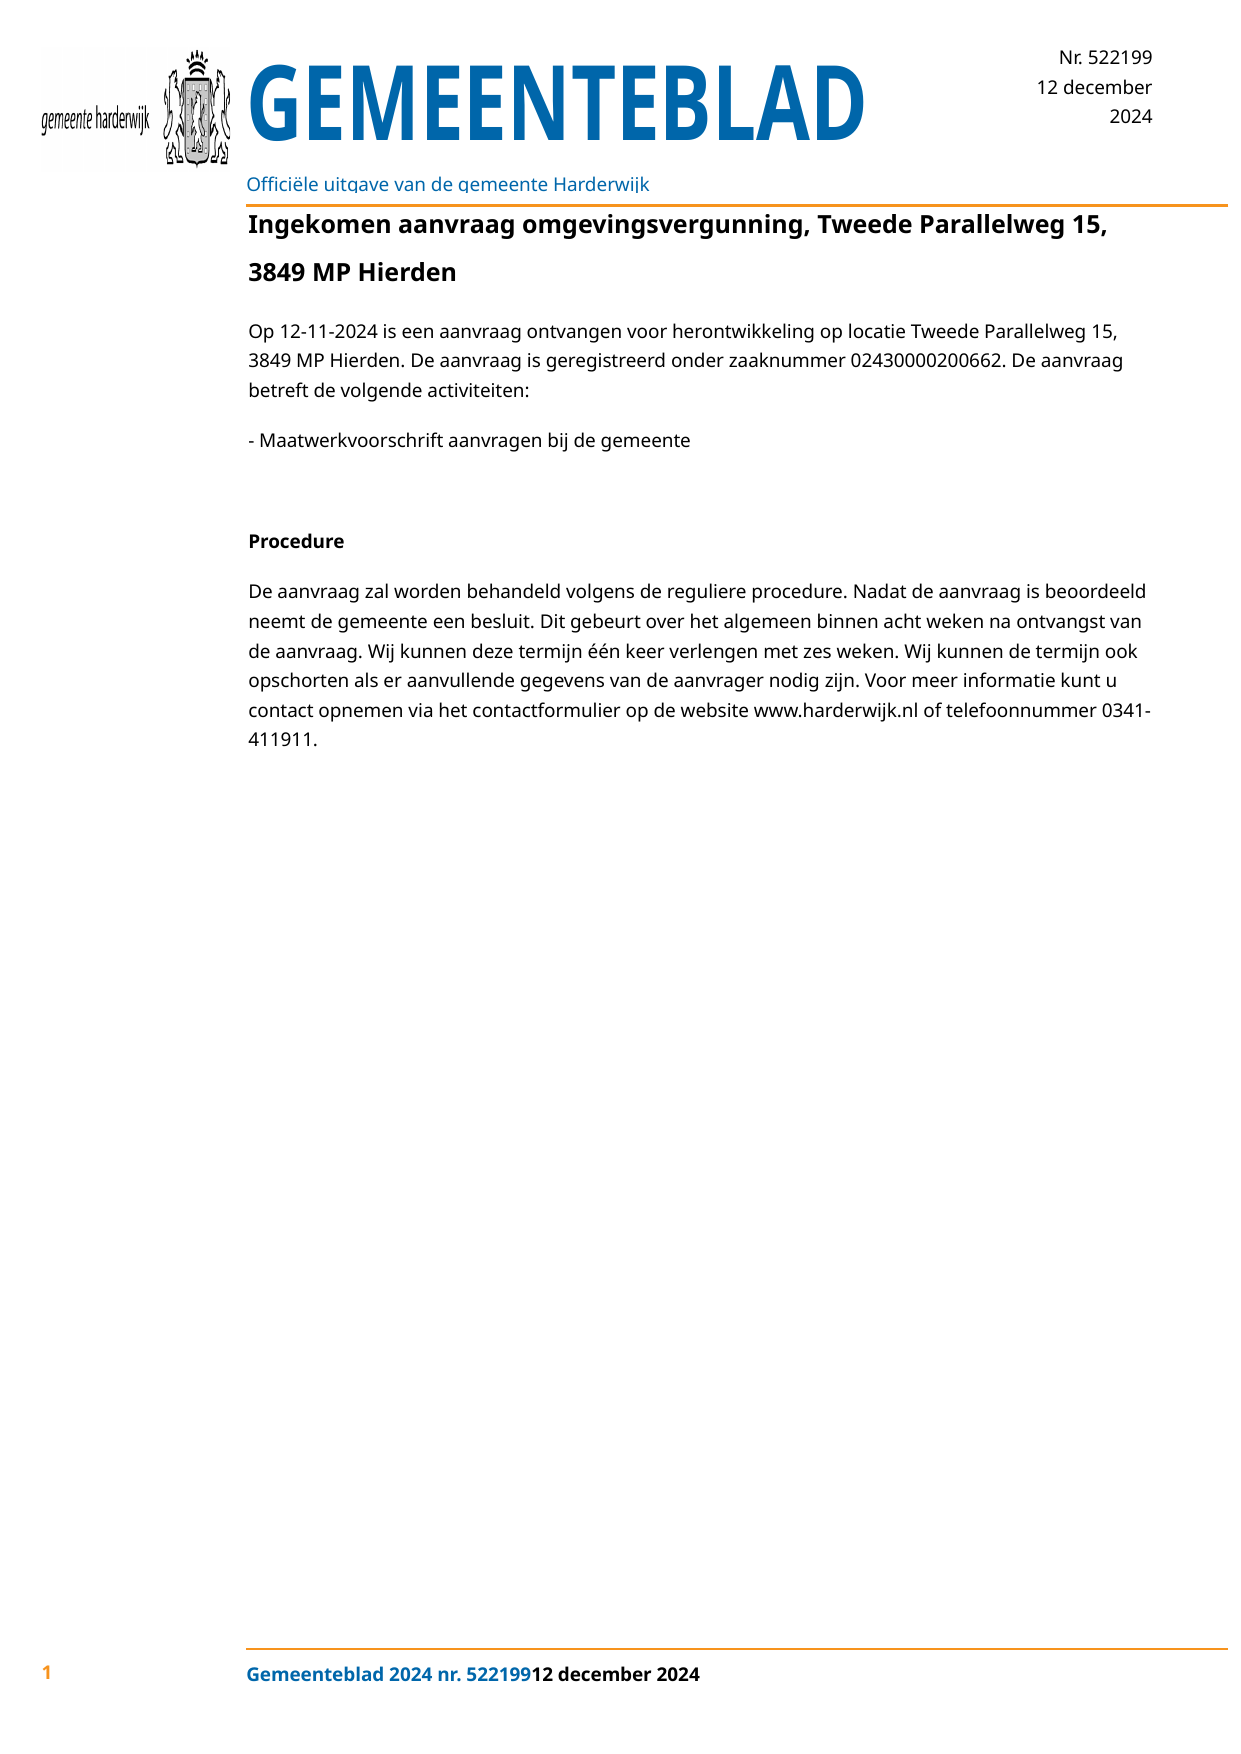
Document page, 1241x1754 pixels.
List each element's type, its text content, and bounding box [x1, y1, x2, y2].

text Op 12-11-2024 is een aanvraag ontvangen voor herontwikkeling op locatie Tweede Parallelweg 15, 3849 MP Hierden. De aanvraag is geregistreerd onder zaaknummer 02430000200662. De aanvraag betreft de volgende activiteiten: [248, 318, 1152, 403]
text Procedure [248, 528, 1152, 554]
text Ingekomen aanvraag omgevingsvergunning, Tweede Parallelweg 15, 3849 MP Hierden [248, 207, 1152, 288]
text - Maatwerkvoorschrift aanvragen bij de gemeente [248, 427, 1152, 453]
picture [41, 47, 231, 172]
text De aanvraag zal worden behandeld volgens de reguliere procedure. Nadat de aanvraag is beoordeeld neemt de gemeente een besluit. Dit gebeurt over het algemeen binnen acht weken na ontvangst van de aanvraag. Wij kunnen deze termijn één keer verlengen met zes weken. Wij kunnen de termijn ook opschorten als er aanvullende gegevens van de aanvrager nodig zijn. Voor meer informatie kunt u contact opnemen via het contactformulier op de website www.harderwijk.nl of telefoonnummer 0341-411911. [248, 579, 1152, 752]
